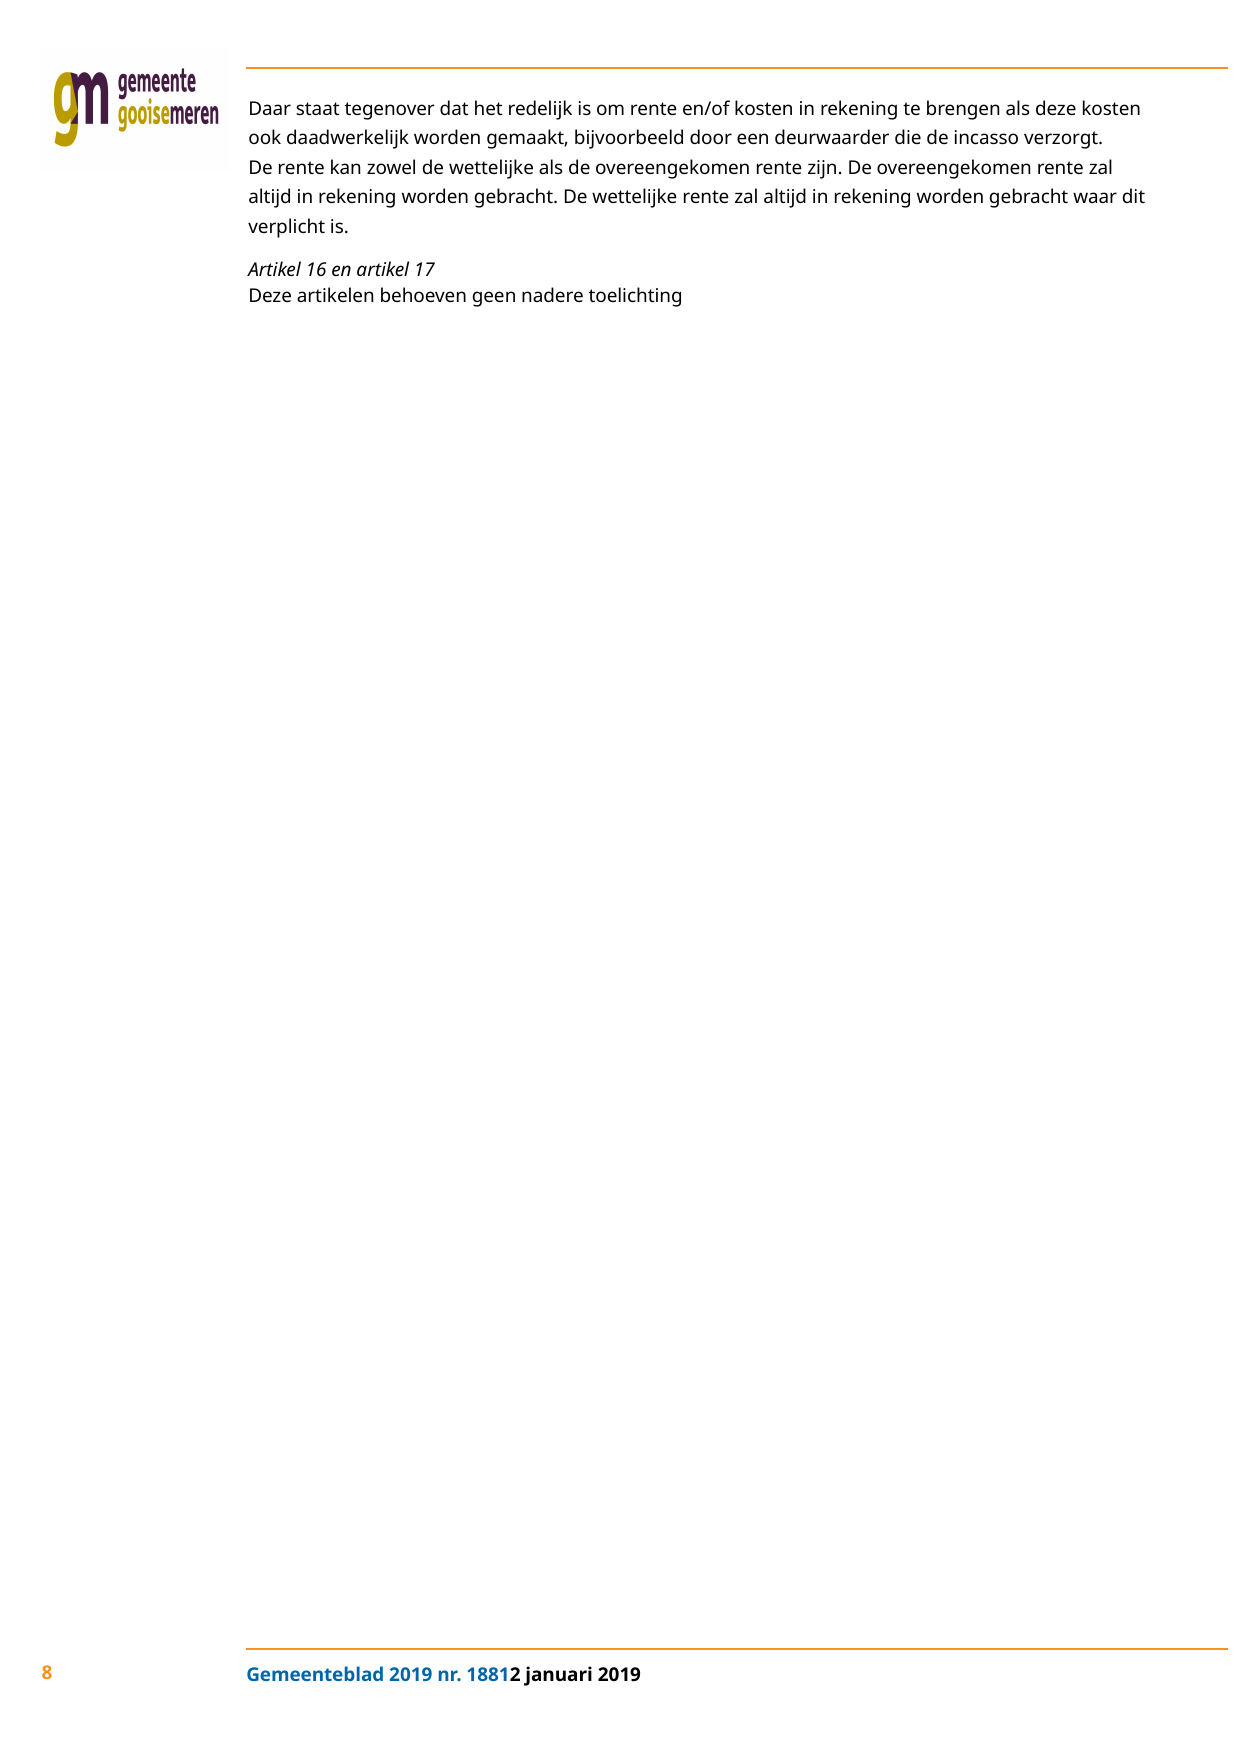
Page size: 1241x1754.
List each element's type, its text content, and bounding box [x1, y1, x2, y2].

text Deze artikelen behoeven geen nadere toelichting [248, 282, 1152, 308]
text De rente kan zowel de wettelijke als de overeengekomen rente zijn. De overeengekomen rente zal altijd in rekening worden gebracht. De wettelijke rente zal altijd in rekening worden gebracht waar dit verplicht is. [248, 154, 1152, 239]
text Artikel 16 en artikel 17 [248, 256, 1152, 282]
picture [41, 47, 231, 172]
text Daar staat tegenover dat het redelijk is om rente en/of kosten in rekening te brengen als deze kosten ook daadwerkelijk worden gemaakt, bijvoorbeeld door een deurwaarder die de incasso verzorgt. [248, 95, 1152, 150]
